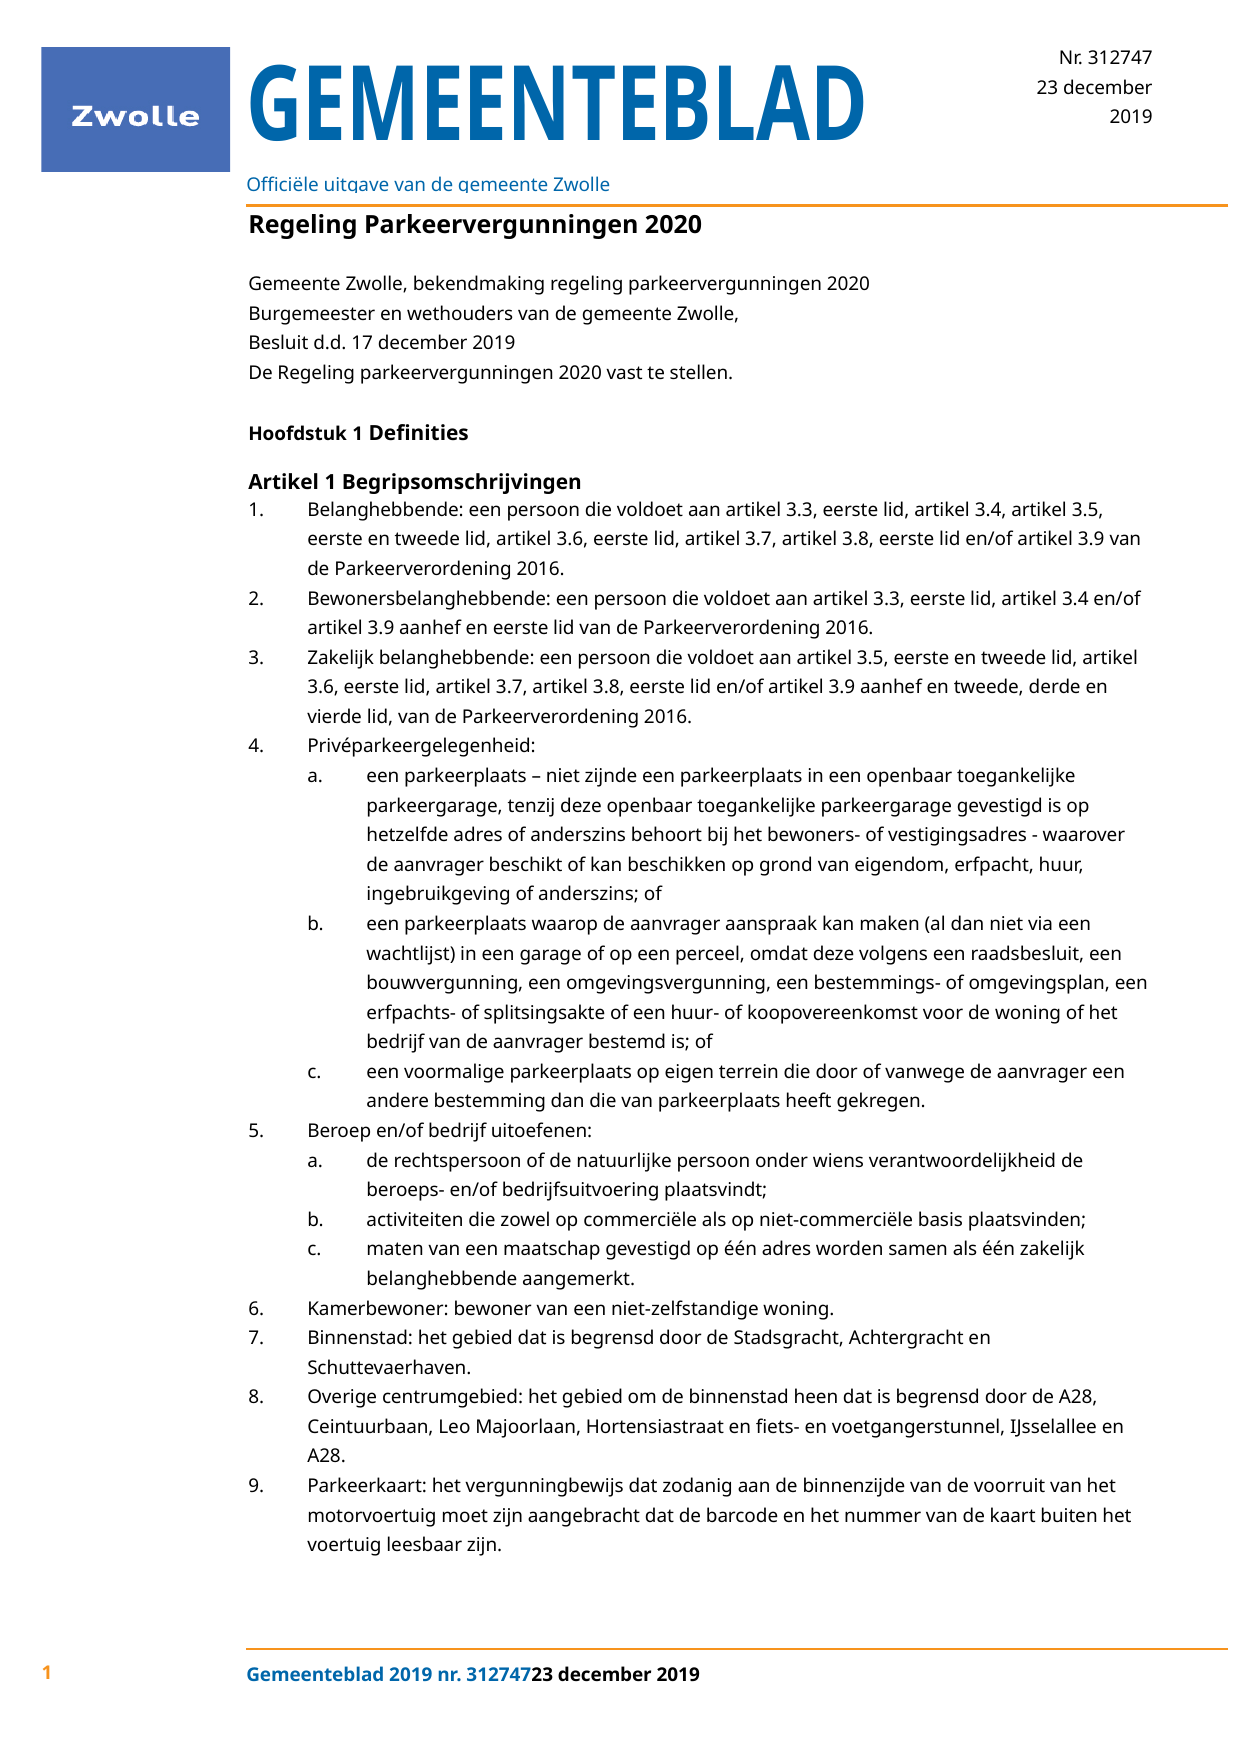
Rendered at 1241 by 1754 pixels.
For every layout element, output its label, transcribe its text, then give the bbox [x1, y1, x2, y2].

text Gemeente Zwolle, bekendmaking regeling parkeervergunningen 2020 [248, 270, 1152, 296]
list de rechtspersoon of de natuurlijke persoon onder wiens verantwoordelijkheid de beroeps- en/of bedrijfsuitvoering plaatsvindt; [307, 1147, 1152, 1202]
list een parkeerplaats – niet zijnde een parkeerplaats in een openbaar toegankelijke parkeergarage, tenzij deze openbaar toegankelijke parkeergarage gevestigd is op hetzelfde adres of anderszins behoort bij het bewoners- of vestigingsadres - waarover de aanvrager beschikt of kan beschikken op grond van eigendom, erfpacht, huur, ingebruikgeving of anderszins; of [307, 762, 1152, 906]
list Beroep en/of bedrijf uitoefenen: [248, 1117, 1152, 1143]
text Hoofdstuk 1 Definities [248, 418, 1152, 447]
list Bewonersbelanghebbende: een persoon die voldoet aan artikel 3.3, eerste lid, artikel 3.4 en/of artikel 3.9 aanhef en eerste lid van de Parkeerverordening 2016. [248, 585, 1152, 640]
text Artikel 1 Begripsomschrijvingen [248, 467, 1152, 496]
text Besluit d.d. 17 december 2019 [248, 329, 1152, 355]
list Kamerbewoner: bewoner van een niet-zelfstandige woning. [248, 1295, 1152, 1320]
list Belanghebbende: een persoon die voldoet aan artikel 3.3, eerste lid, artikel 3.4, artikel 3.5, eerste en tweede lid, artikel 3.6, eerste lid, artikel 3.7, artikel 3.8, eerste lid en/of artikel 3.9 van de Parkeerverordening 2016. [248, 496, 1152, 581]
text Burgemeester en wethouders van de gemeente Zwolle, [248, 300, 1152, 326]
picture [41, 47, 231, 172]
list Privéparkeergelegenheid: [248, 733, 1152, 758]
list een voormalige parkeerplaats op eigen terrein die door of vanwege de aanvrager een andere bestemming dan die van parkeerplaats heeft gekregen. [307, 1058, 1152, 1113]
list Overige centrumgebied: het gebied om de binnenstad heen dat is begrensd door de A28, Ceintuurbaan, Leo Majoorlaan, Hortensiastraat en fiets- en voetgangerstunnel, IJsselallee en A28. [248, 1383, 1152, 1468]
list maten van een maatschap gevestigd op één adres worden samen als één zakelijk belanghebbende aangemerkt. [307, 1236, 1152, 1291]
list Binnenstad: het gebied dat is begrensd door de Stadsgracht, Achtergracht en Schuttevaerhaven. [248, 1324, 1152, 1379]
text Regeling Parkeervergunningen 2020 [248, 207, 1152, 241]
list Parkeerkaart: het vergunningbewijs dat zodanig aan de binnenzijde van de voorruit van het motorvoertuig moet zijn aangebracht dat de barcode en het nummer van de kaart buiten het voertuig leesbaar zijn. [248, 1472, 1152, 1557]
text De Regeling parkeervergunningen 2020 vast te stellen. [248, 359, 1152, 385]
list een parkeerplaats waarop de aanvrager aanspraak kan maken (al dan niet via een wachtlijst) in een garage of op een perceel, omdat deze volgens een raadsbesluit, een bouwvergunning, een omgevingsvergunning, een bestemmings- of omgevingsplan, een erfpachts- of splitsingsakte of een huur- of koopovereenkomst voor de woning of het bedrijf van de aanvrager bestemd is; of [307, 910, 1152, 1054]
list Zakelijk belanghebbende: een persoon die voldoet aan artikel 3.5, eerste en tweede lid, artikel 3.6, eerste lid, artikel 3.7, artikel 3.8, eerste lid en/of artikel 3.9 aanhef en tweede, derde en vierde lid, van de Parkeerverordening 2016. [248, 644, 1152, 729]
list activiteiten die zowel op commerciële als op niet-commerciële basis plaatsvinden; [307, 1206, 1152, 1232]
